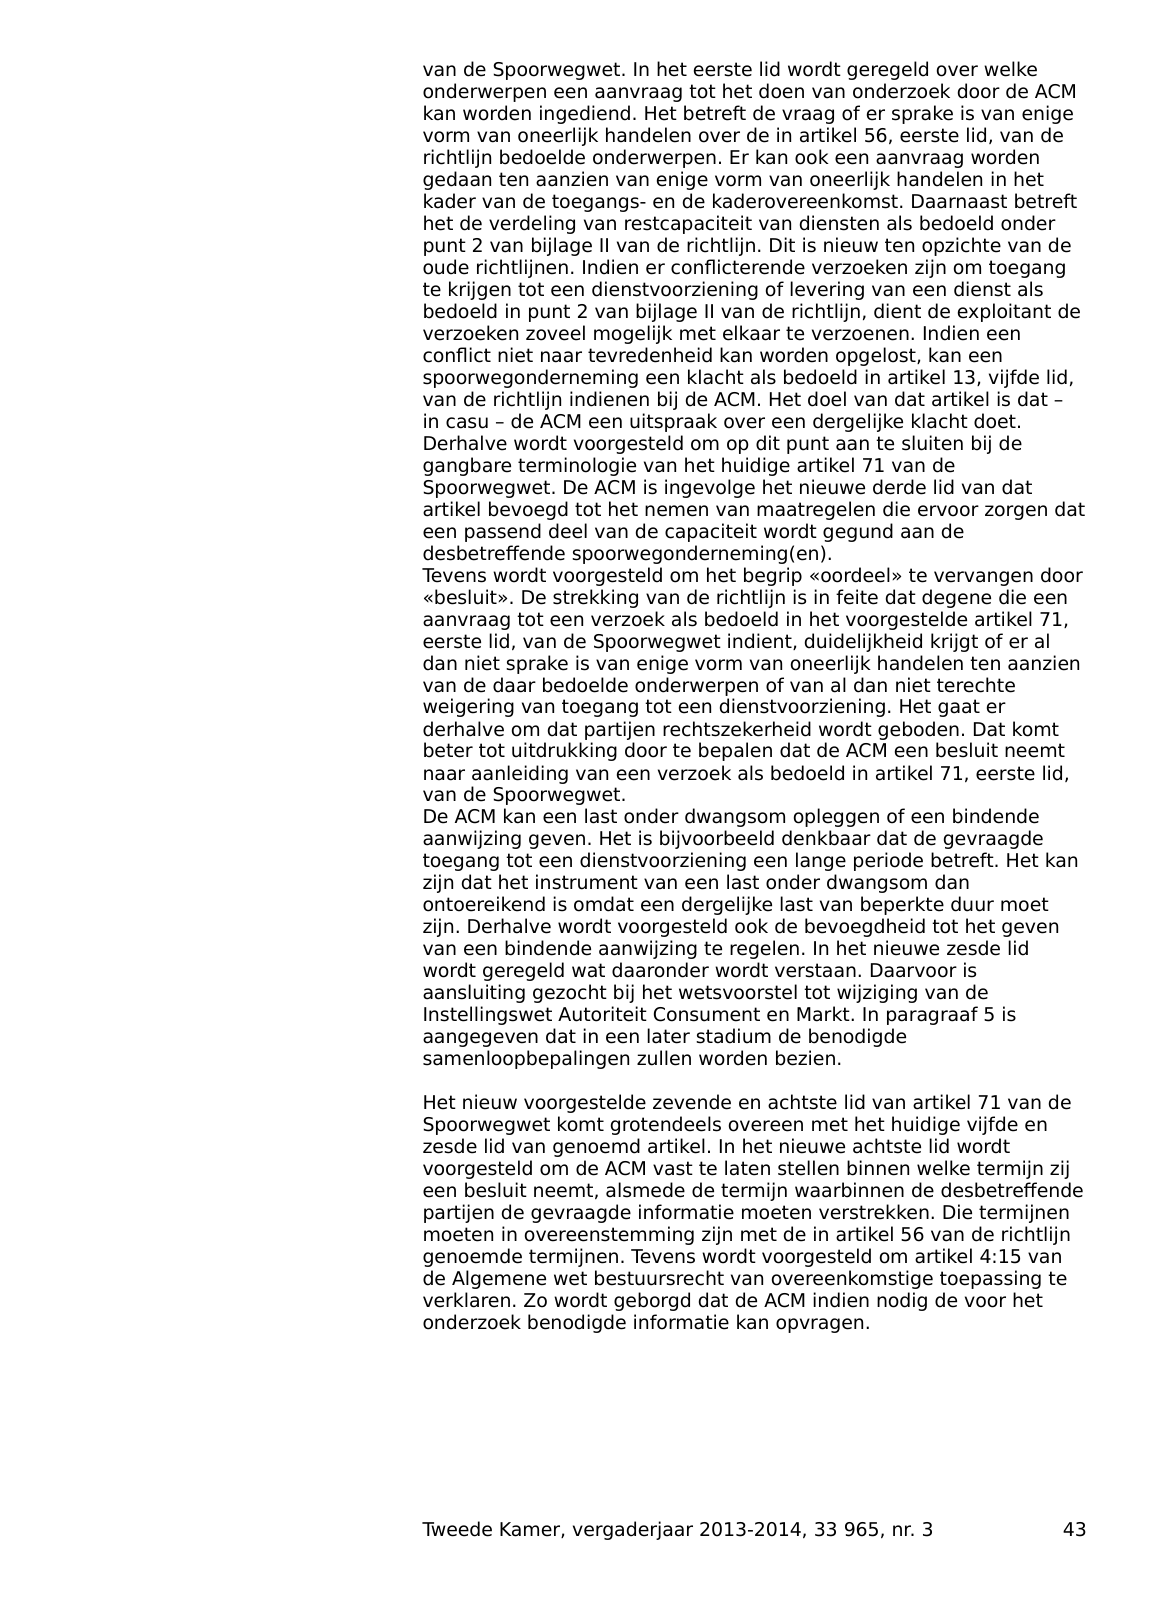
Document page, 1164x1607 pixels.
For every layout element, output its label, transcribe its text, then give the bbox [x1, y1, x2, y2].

text De ACM kan een last onder dwangsom opleggen of een bindende aanwijzing geven. Het is bijvoorbeeld denkbaar dat de gevraagde toegang tot een dienstvoorziening een lange periode betreft. Het kan zijn dat het instrument van een last onder dwangsom dan ontoereikend is omdat een dergelijke last van beperkte duur moet zijn. Derhalve wordt voorgesteld ook de bevoegdheid tot het geven van een bindende aanwijzing te regelen. In het nieuwe zesde lid wordt geregeld wat daaronder wordt verstaan. Daarvoor is aansluiting gezocht bij het wetsvoorstel tot wijziging van de Instellingswet Autoriteit Consument en Markt. In paragraaf 5 is aangegeven dat in een later stadium de benodigde samenloopbepalingen zullen worden bezien. [422, 806, 1087, 1070]
text Het nieuw voorgestelde zevende en achtste lid van artikel 71 van de Spoorwegwet komt grotendeels overeen met het huidige vijfde en zesde lid van genoemd artikel. In het nieuwe achtste lid wordt voorgesteld om de ACM vast te laten stellen binnen welke termijn zij een besluit neemt, alsmede de termijn waarbinnen de desbetreffende partijen de gevraagde informatie moeten verstrekken. Die termijnen moeten in overeenstemming zijn met de in artikel 56 van de richtlijn genoemde termijnen. Tevens wordt voorgesteld om artikel 4:15 van de Algemene wet bestuursrecht van overeenkomstige toepassing te verklaren. Zo wordt geborgd dat de ACM indien nodig de voor het onderzoek benodigde informatie kan opvragen. [422, 1092, 1087, 1334]
text van de Spoorwegwet. In het eerste lid wordt geregeld over welke onderwerpen een aanvraag tot het doen van onderzoek door de ACM kan worden ingediend. Het betreft de vraag of er sprake is van enige vorm van oneerlijk handelen over de in artikel 56, eerste lid, van de richtlijn bedoelde onderwerpen. Er kan ook een aanvraag worden gedaan ten aanzien van enige vorm van oneerlijk handelen in het kader van de toegangs- en de kaderovereenkomst. Daarnaast betreft het de verdeling van restcapaciteit van diensten als bedoeld onder punt 2 van bijlage II van de richtlijn. Dit is nieuw ten opzichte van de oude richtlijnen. Indien er conflicterende verzoeken zijn om toegang te krijgen tot een dienstvoorziening of levering van een dienst als bedoeld in punt 2 van bijlage II van de richtlijn, dient de exploitant de verzoeken zoveel mogelijk met elkaar te verzoenen. Indien een conflict niet naar tevredenheid kan worden opgelost, kan een spoorwegonderneming een klacht als bedoeld in artikel 13, vijfde lid, van de richtlijn indienen bij de ACM. Het doel van dat artikel is dat – in casu – de ACM een uitspraak over een dergelijke klacht doet. Derhalve wordt voorgesteld om op dit punt aan te sluiten bij de gangbare terminologie van het huidige artikel 71 van de Spoorwegwet. De ACM is ingevolge het nieuwe derde lid van dat artikel bevoegd tot het nemen van maatregelen die ervoor zorgen dat een passend deel van de capaciteit wordt gegund aan de desbetreffende spoorwegonderneming(en). [422, 59, 1087, 564]
text Tevens wordt voorgesteld om het begrip «oordeel» te vervangen door «besluit». De strekking van de richtlijn is in feite dat degene die een aanvraag tot een verzoek als bedoeld in het voorgestelde artikel 71, eerste lid, van de Spoorwegwet indient, duidelijkheid krijgt of er al dan niet sprake is van enige vorm van oneerlijk handelen ten aanzien van de daar bedoelde onderwerpen of van al dan niet terechte weigering van toegang tot een dienstvoorziening. Het gaat er derhalve om dat partijen rechtszekerheid wordt geboden. Dat komt beter tot uitdrukking door te bepalen dat de ACM een besluit neemt naar aanleiding van een verzoek als bedoeld in artikel 71, eerste lid, van de Spoorwegwet. [422, 564, 1087, 806]
